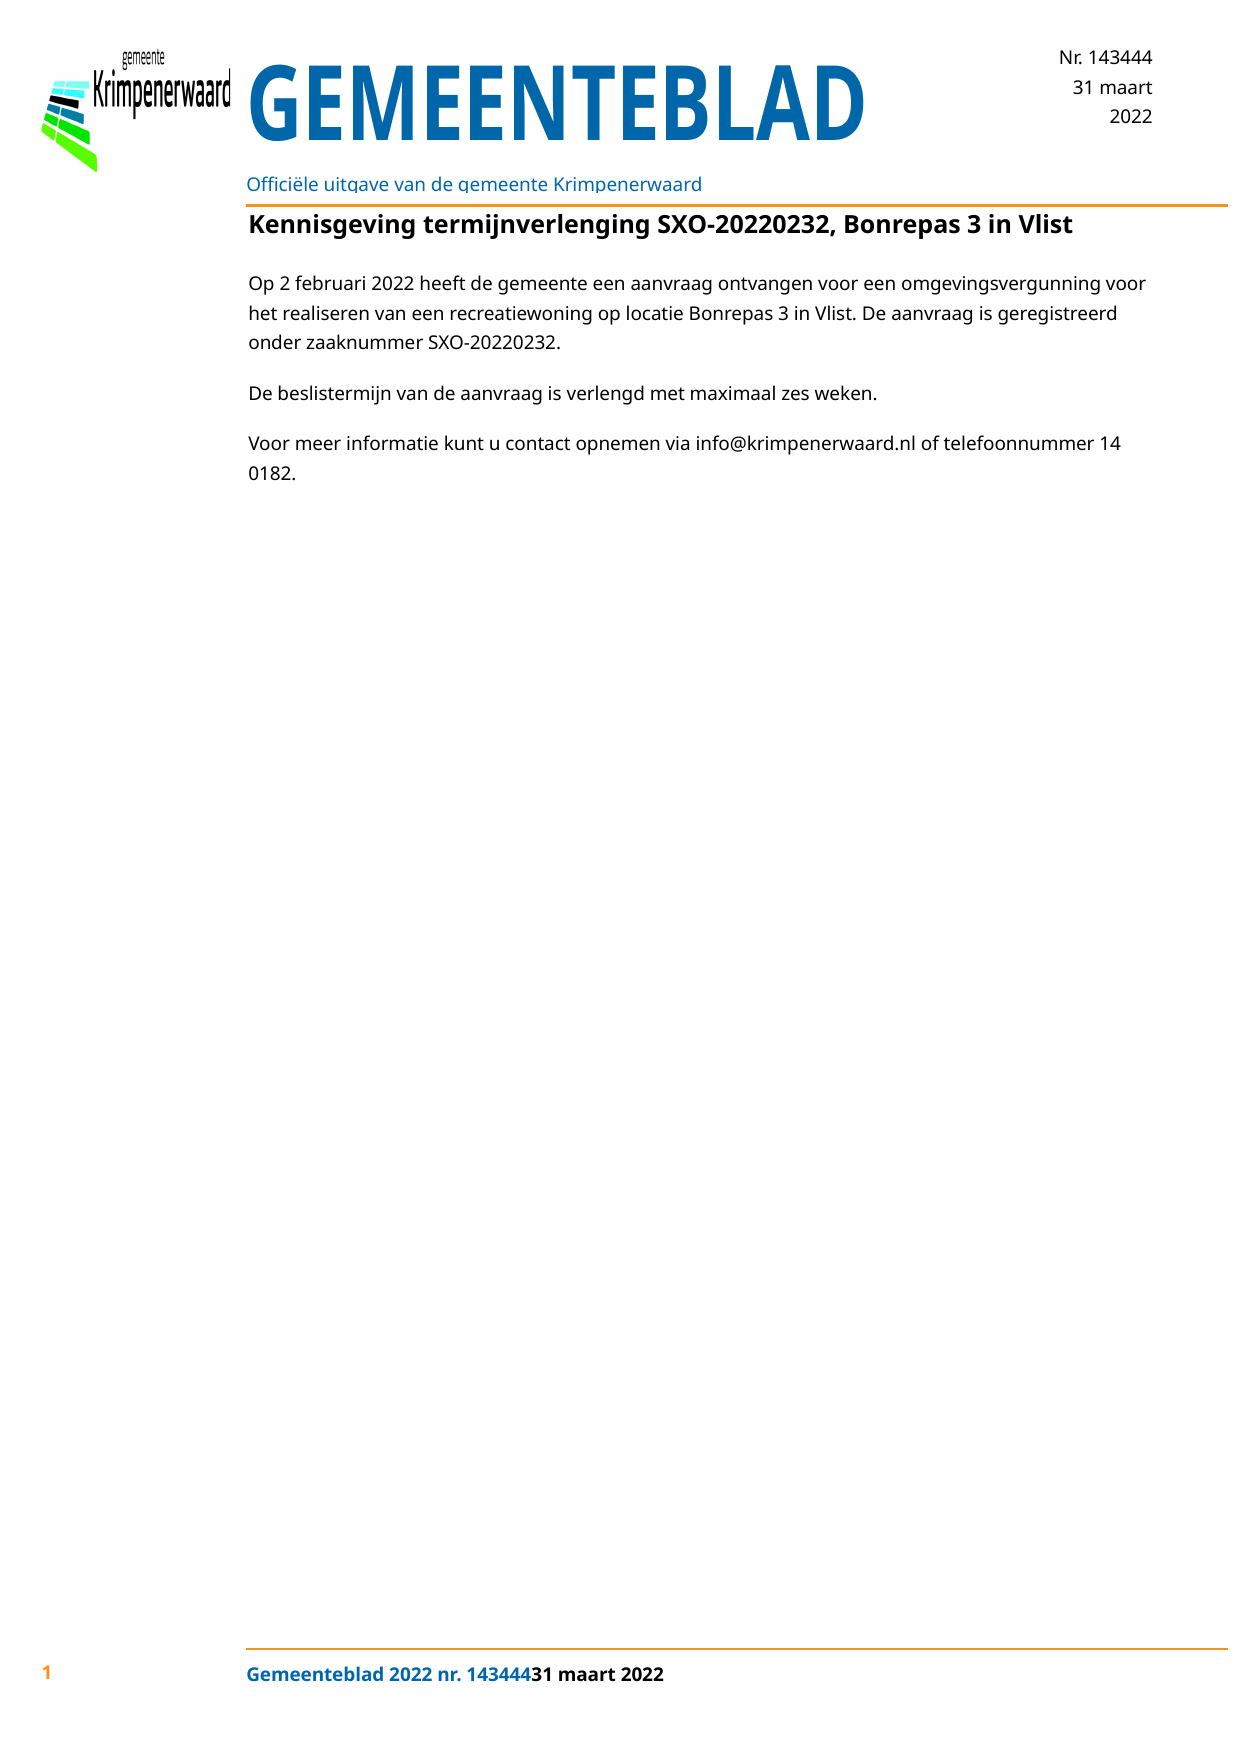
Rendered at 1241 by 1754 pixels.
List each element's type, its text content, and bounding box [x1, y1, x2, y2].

text Kennisgeving termijnverlenging SXO-20220232, Bonrepas 3 in Vlist [248, 207, 1152, 241]
picture [41, 47, 231, 172]
text Voor meer informatie kunt u contact opnemen via info@krimpenerwaard.nl of telefoonnummer 14 0182. [248, 430, 1152, 486]
text De beslistermijn van de aanvraag is verlengd met maximaal zes weken. [248, 380, 1152, 406]
text Op 2 februari 2022 heeft de gemeente een aanvraag ontvangen voor een omgevingsvergunning voor het realiseren van een recreatiewoning op locatie Bonrepas 3 in Vlist. De aanvraag is geregistreerd onder zaaknummer SXO-20220232. [248, 270, 1152, 355]
